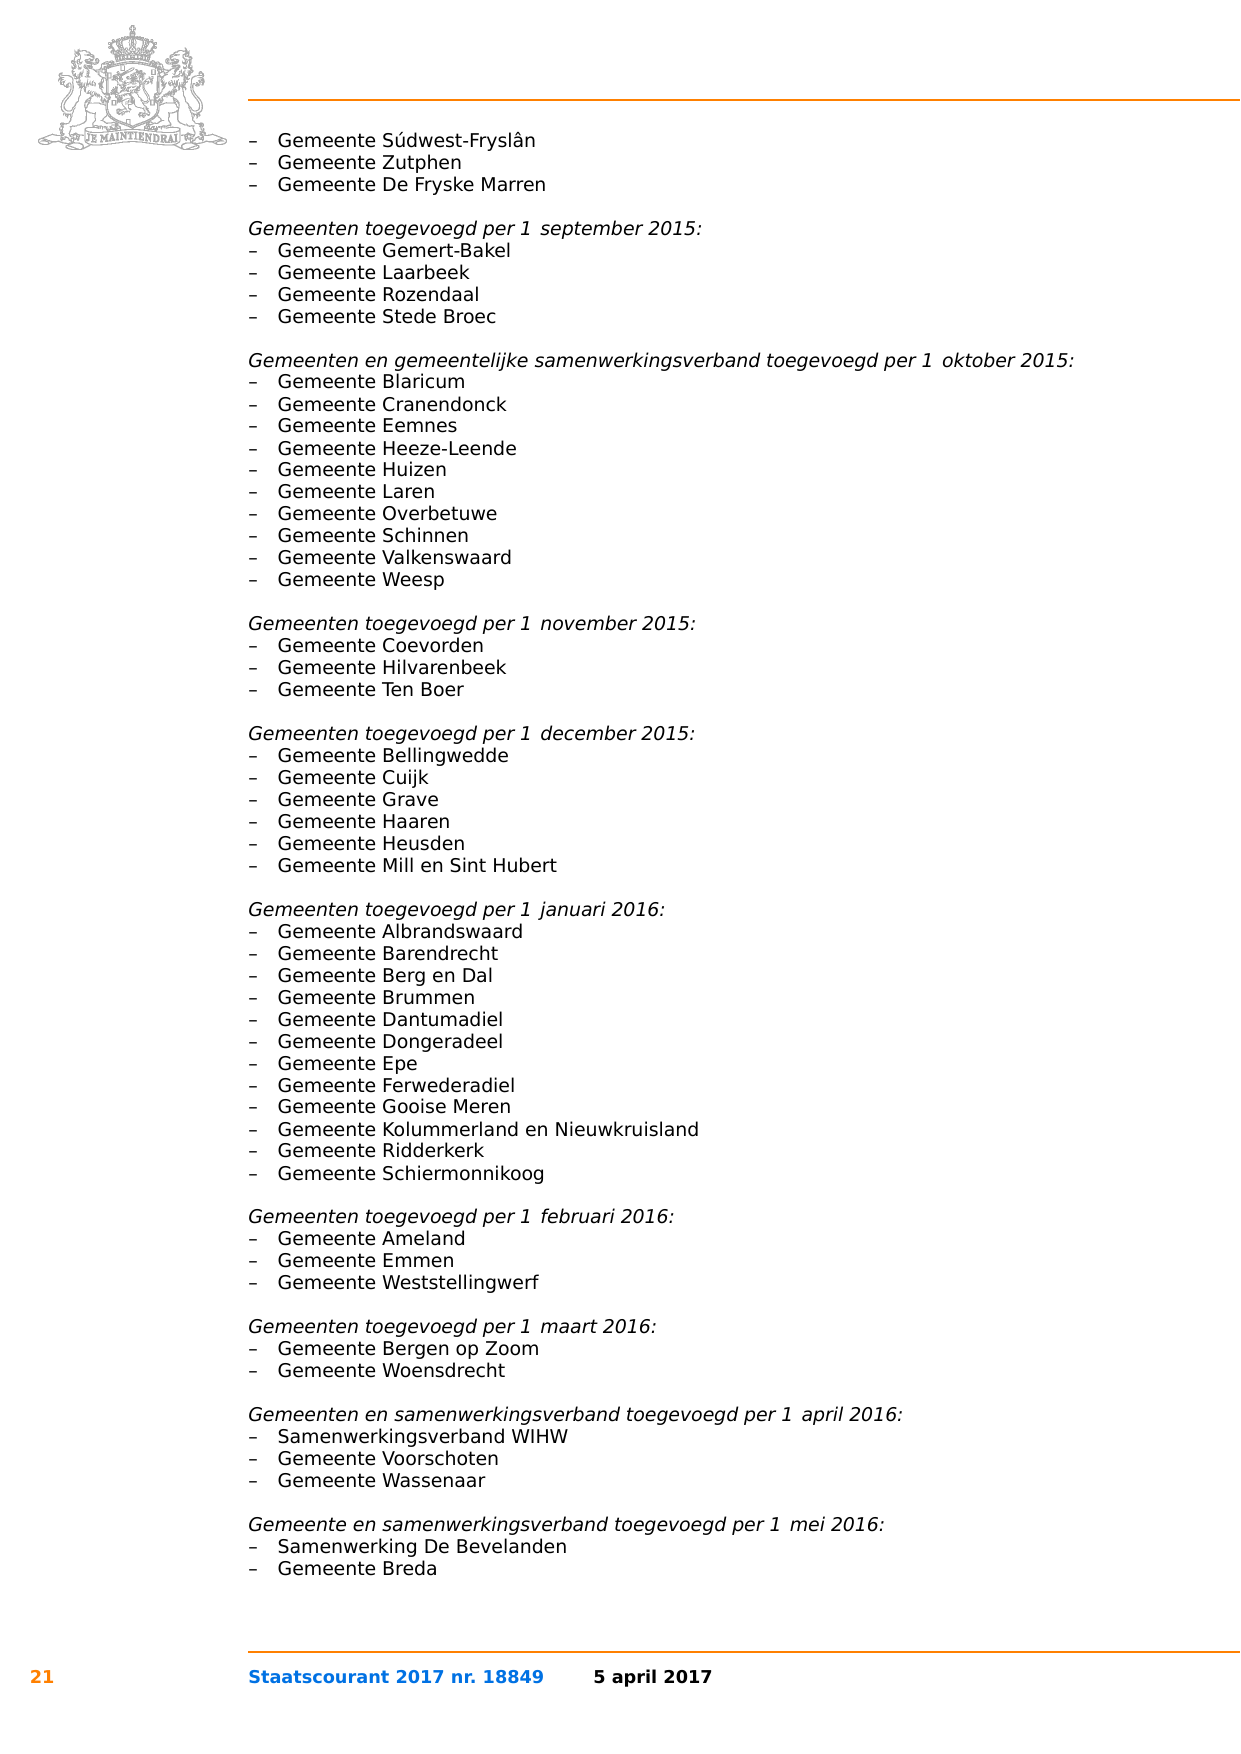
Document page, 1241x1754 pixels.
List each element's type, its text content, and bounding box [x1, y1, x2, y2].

text – Gemeente Brummen [248, 987, 1163, 1008]
text – Gemeente Eemnes [248, 415, 1163, 437]
text – Gemeente Weststellingwerf [248, 1272, 1163, 1294]
text – Gemeente Voorschoten [248, 1448, 1163, 1470]
text – Gemeente Mill en Sint Hubert [248, 855, 1163, 877]
picture [38, 25, 227, 150]
text – Gemeente Cranendonck [248, 393, 1163, 415]
text – Gemeente Albrandswaard [248, 921, 1163, 943]
text Gemeenten en gemeentelijke samenwerkingsverband toegevoegd per 1 oktober 2015: [248, 349, 1163, 371]
text Gemeenten toegevoegd per 1 januari 2016: [248, 899, 1163, 921]
text – Samenwerkingsverband WIHW [248, 1426, 1163, 1448]
text – Gemeente Laren [248, 481, 1163, 503]
text – Gemeente Cuijk [248, 767, 1163, 789]
text Gemeenten toegevoegd per 1 december 2015: [248, 723, 1163, 745]
text – Gemeente Heeze-Leende [248, 437, 1163, 459]
text – Gemeente Súdwest-Fryslân [248, 130, 1163, 152]
text – Gemeente De Fryske Marren [248, 174, 1163, 196]
text – Gemeente Kolummerland en Nieuwkruisland [248, 1118, 1163, 1140]
text – Gemeente Overbetuwe [248, 503, 1163, 525]
text – Gemeente Grave [248, 789, 1163, 811]
text – Gemeente Coevorden [248, 635, 1163, 657]
text – Gemeente Schiermonnikoog [248, 1162, 1163, 1184]
text – Gemeente Blaricum [248, 371, 1163, 393]
text – Gemeente Ten Boer [248, 679, 1163, 701]
text – Gemeente Barendrecht [248, 943, 1163, 964]
text – Gemeente Zutphen [248, 152, 1163, 174]
text Gemeenten toegevoegd per 1 november 2015: [248, 613, 1163, 635]
text – Gemeente Wassenaar [248, 1470, 1163, 1492]
text Gemeente en samenwerkingsverband toegevoegd per 1 mei 2016: [248, 1514, 1163, 1536]
text – Gemeente Hilvarenbeek [248, 657, 1163, 679]
text – Gemeente Ameland [248, 1228, 1163, 1250]
text – Gemeente Ferwederadiel [248, 1074, 1163, 1096]
text – Gemeente Dantumadiel [248, 1008, 1163, 1031]
text – Gemeente Valkenswaard [248, 547, 1163, 569]
text – Gemeente Breda [248, 1558, 1163, 1579]
text – Gemeente Gemert-Bakel [248, 240, 1163, 262]
text – Gemeente Bellingwedde [248, 745, 1163, 767]
text – Gemeente Ridderkerk [248, 1140, 1163, 1162]
text – Gemeente Bergen op Zoom [248, 1338, 1163, 1360]
text – Gemeente Weesp [248, 569, 1163, 591]
text Gemeenten toegevoegd per 1 september 2015: [248, 218, 1163, 240]
text – Gemeente Gooise Meren [248, 1096, 1163, 1118]
text – Gemeente Haaren [248, 811, 1163, 833]
text Gemeenten toegevoegd per 1 maart 2016: [248, 1316, 1163, 1338]
text – Gemeente Schinnen [248, 525, 1163, 547]
text – Samenwerking De Bevelanden [248, 1536, 1163, 1558]
text – Gemeente Emmen [248, 1250, 1163, 1272]
text Gemeenten toegevoegd per 1 februari 2016: [248, 1206, 1163, 1228]
text – Gemeente Laarbeek [248, 262, 1163, 284]
text – Gemeente Woensdrecht [248, 1360, 1163, 1382]
text – Gemeente Dongeradeel [248, 1031, 1163, 1052]
text – Gemeente Huizen [248, 459, 1163, 481]
text Gemeenten en samenwerkingsverband toegevoegd per 1 april 2016: [248, 1404, 1163, 1426]
text – Gemeente Rozendaal [248, 284, 1163, 306]
text – Gemeente Epe [248, 1052, 1163, 1074]
text – Gemeente Heusden [248, 833, 1163, 855]
text – Gemeente Berg en Dal [248, 964, 1163, 987]
text – Gemeente Stede Broec [248, 306, 1163, 328]
